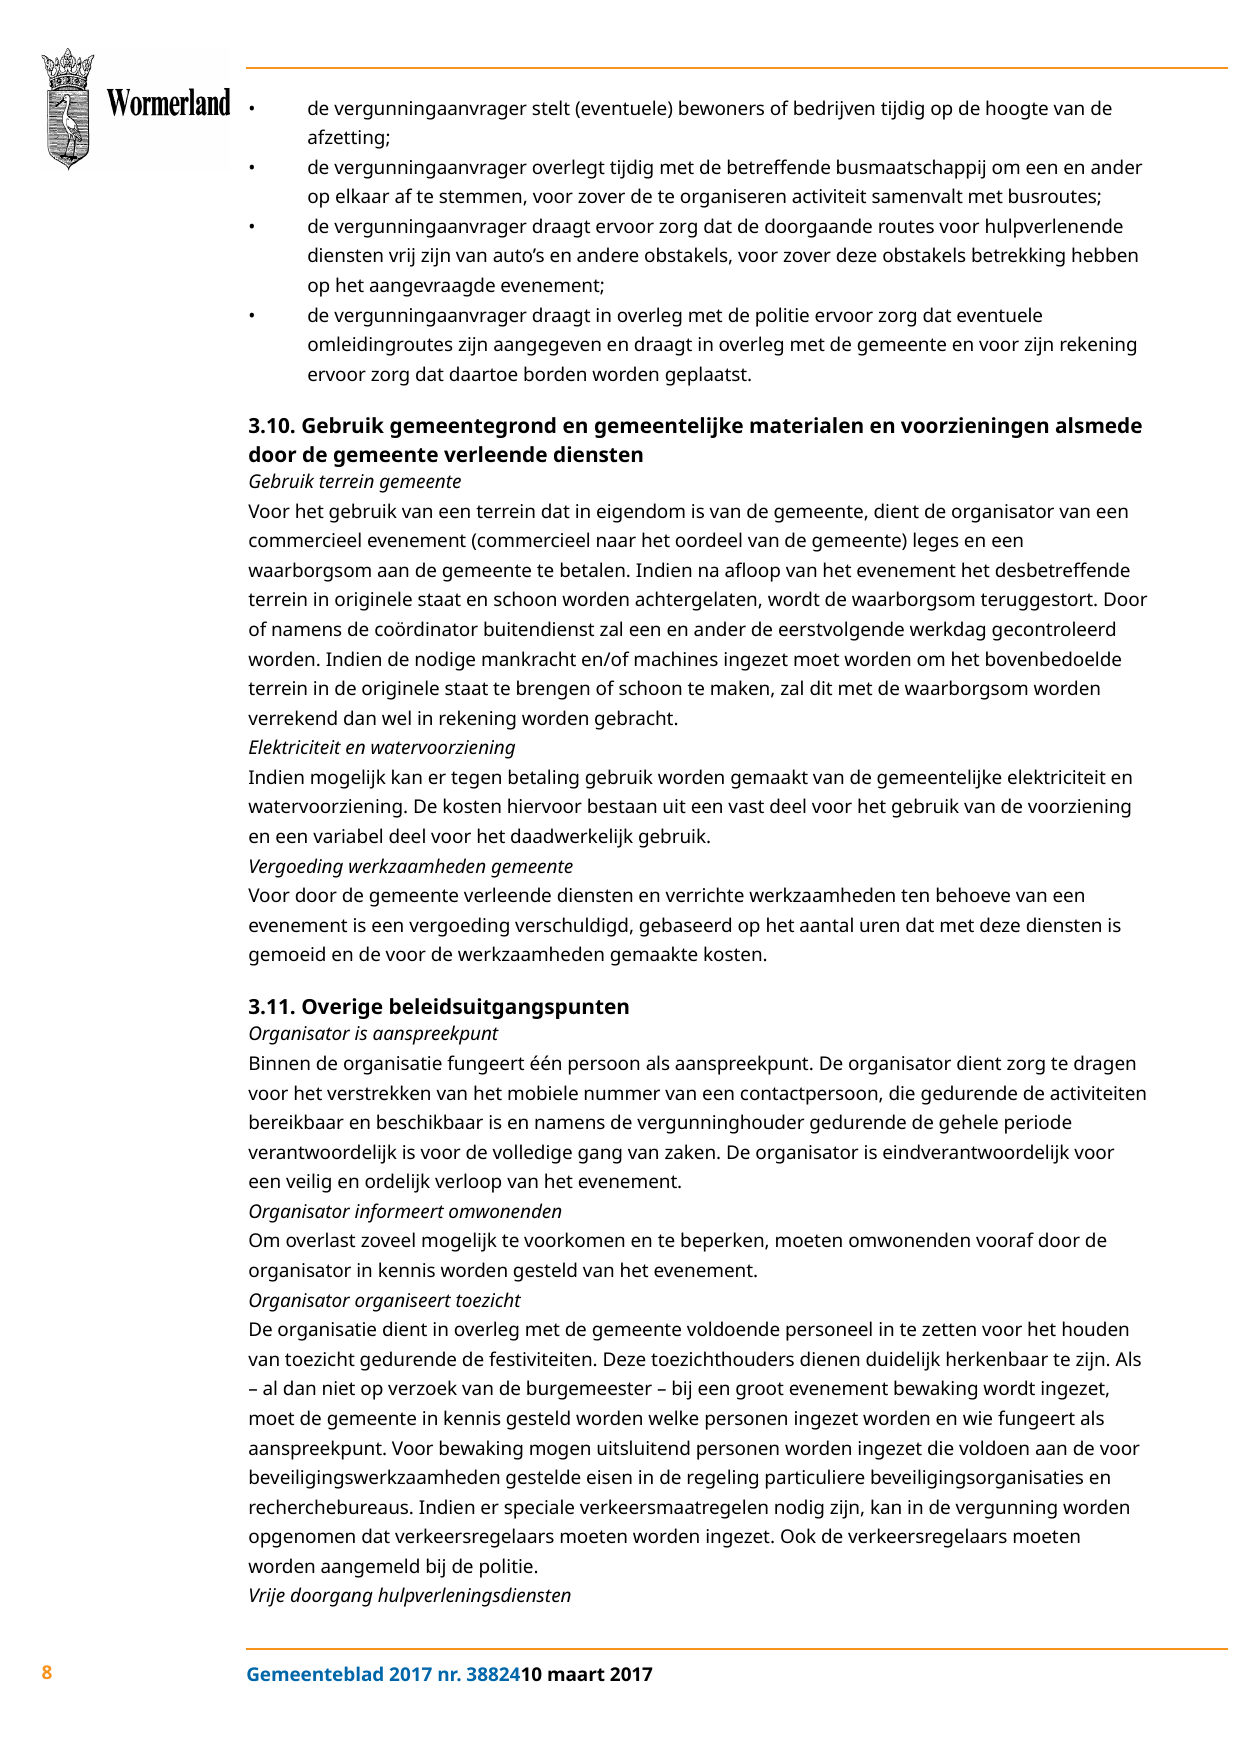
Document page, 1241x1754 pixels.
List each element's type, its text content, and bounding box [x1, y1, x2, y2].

text Organisator organiseert toezicht [248, 1287, 1152, 1312]
text Voor door de gemeente verleende diensten en verrichte werkzaamheden ten behoeve van een evenement is een vergoeding verschuldigd, gebaseerd op het aantal uren dat met deze diensten is gemoeid en de voor de werkzaamheden gemaakte kosten. [248, 882, 1152, 967]
list de vergunningaanvrager draagt ervoor zorg dat de doorgaande routes voor hulpverlenende diensten vrij zijn van auto’s en andere obstakels, voor zover deze obstakels betrekking hebben op het aangevraagde evenement; [248, 213, 1152, 298]
picture [41, 47, 231, 172]
list de vergunningaanvrager stelt (eventuele) bewoners of bedrijven tijdig op de hoogte van de afzetting; [248, 95, 1152, 150]
list de vergunningaanvrager overlegt tijdig met de betreffende busmaatschappij om een en ander op elkaar af te stemmen, voor zover de te organiseren activiteit samenvalt met busroutes; [248, 154, 1152, 209]
text Organisator is aanspreekpunt [248, 1021, 1152, 1046]
text Indien mogelijk kan er tegen betaling gebruik worden gemaakt van de gemeentelijke elektriciteit en watervoorziening. De kosten hiervoor bestaan uit een vast deel voor het gebruik van de voorziening en een variabel deel voor het daadwerkelijk gebruik. [248, 764, 1152, 849]
text Voor het gebruik van een terrein dat in eigendom is van de gemeente, dient de organisator van een commercieel evenement (commercieel naar het oordeel van de gemeente) leges en een waarborgsom aan de gemeente te betalen. Indien na afloop van het evenement het desbetreffende terrein in originele staat en schoon worden achtergelaten, wordt de waarborgsom teruggestort. Door of namens de coördinator buitendienst zal een en ander de eerstvolgende werkdag gecontroleerd worden. Indien de nodige mankracht en/of machines ingezet moet worden om het bovenbedoelde terrein in de originele staat te brengen of schoon te maken, zal dit met de waarborgsom worden verrekend dan wel in rekening worden gebracht. [248, 498, 1152, 731]
text Gebruik terrein gemeente [248, 468, 1152, 494]
list de vergunningaanvrager draagt in overleg met de politie ervoor zorg dat eventuele omleidingroutes zijn aangegeven en draagt in overleg met de gemeente en voor zijn rekening ervoor zorg dat daartoe borden worden geplaatst. [248, 302, 1152, 387]
text Elektriciteit en watervoorziening [248, 734, 1152, 760]
text 3.10. Gebruik gemeentegrond en gemeentelijke materialen en voorzieningen alsmede door de gemeente verleende diensten [248, 411, 1152, 468]
text Vrije doorgang hulpverleningsdiensten [248, 1583, 1152, 1608]
text Organisator informeert omwonenden [248, 1198, 1152, 1224]
text Om overlast zoveel mogelijk te voorkomen en te beperken, moeten omwonenden vooraf door de organisator in kennis worden gesteld van het evenement. [248, 1228, 1152, 1283]
text Binnen de organisatie fungeert één persoon als aanspreekpunt. De organisator dient zorg te dragen voor het verstrekken van het mobiele nummer van een contactpersoon, die gedurende de activiteiten bereikbaar en beschikbaar is en namens de vergunninghouder gedurende de gehele periode verantwoordelijk is voor de volledige gang van zaken. De organisator is eindverantwoordelijk voor een veilig en ordelijk verloop van het evenement. [248, 1050, 1152, 1194]
text Vergoeding werkzaamheden gemeente [248, 853, 1152, 879]
text 3.11. Overige beleidsuitgangspunten [248, 992, 1152, 1021]
text De organisatie dient in overleg met de gemeente voldoende personeel in te zetten voor het houden van toezicht gedurende de festiviteiten. Deze toezichthouders dienen duidelijk herkenbaar te zijn. Als – al dan niet op verzoek van de burgemeester – bij een groot evenement bewaking wordt ingezet, moet de gemeente in kennis gesteld worden welke personen ingezet worden en wie fungeert als aanspreekpunt. Voor bewaking mogen uitsluitend personen worden ingezet die voldoen aan de voor beveiligingswerkzaamheden gestelde eisen in de regeling particuliere beveiligingsorganisaties en recherchebureaus. Indien er speciale verkeersmaatregelen nodig zijn, kan in de vergunning worden opgenomen dat verkeersregelaars moeten worden ingezet. Ook de verkeersregelaars moeten worden aangemeld bij de politie. [248, 1316, 1152, 1579]
